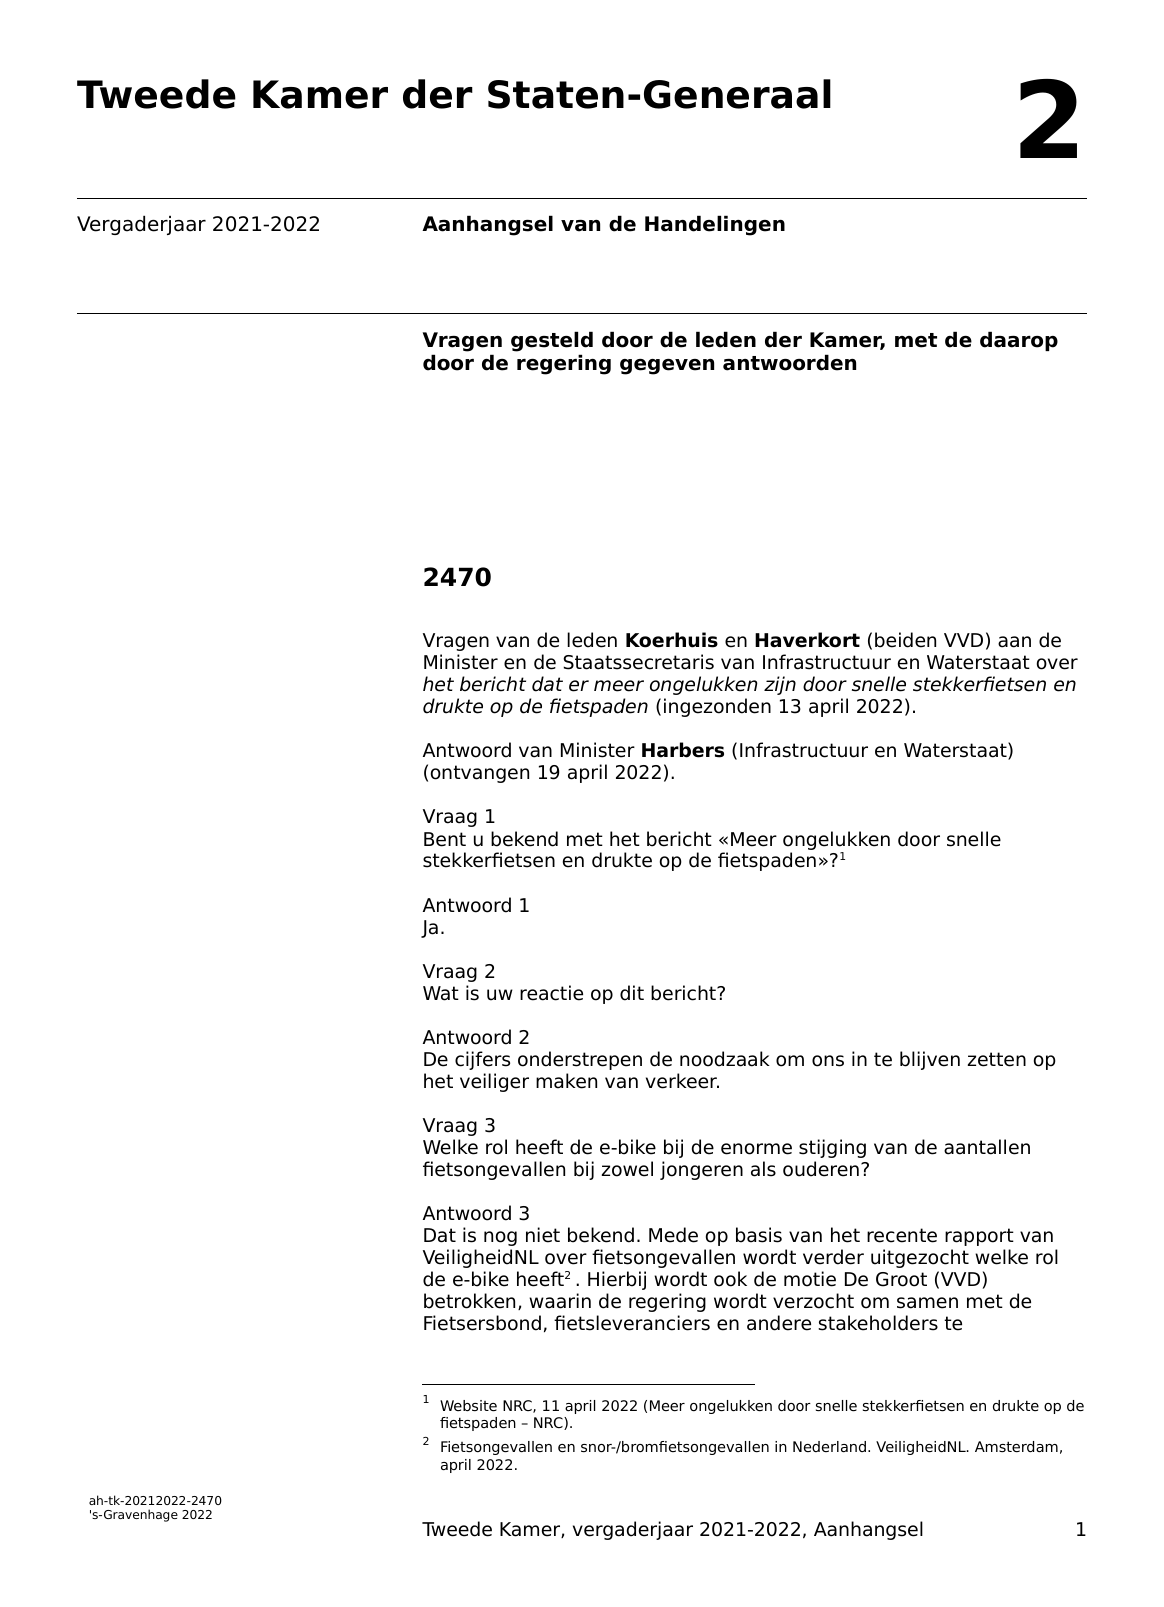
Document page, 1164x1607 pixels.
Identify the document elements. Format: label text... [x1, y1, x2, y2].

table_header Tweede Kamer der Staten-Generaal [77, 59, 886, 198]
text Fietsongevallen en snor-/bromfietsongevallen in Nederland. VeiligheidNL. Amsterdam, april 2022. [422, 1435, 1087, 1474]
text Bent u bekend met het bericht «Meer ongelukken door snelle stekkerfietsen en drukte op de fietspaden»? [422, 828, 1087, 872]
table_header 2 [886, 59, 1087, 198]
text Website NRC, 11 april 2022 (Meer ongelukken door snelle stekkerfietsen en drukte op de fietspaden – NRC). [422, 1393, 1087, 1432]
text Welke rol heeft de e-bike bij de enorme stijging van de aantallen fietsongevallen bij zowel jongeren als ouderen? [422, 1137, 1087, 1181]
text Ja. [422, 917, 1087, 938]
text Vraag 1 [422, 806, 1087, 828]
text Wat is uw reactie op dit bericht? [422, 983, 1087, 1005]
table_cell Vragen gesteld door de leden der Kamer, met de daarop door de regering gegeven antwoorden [422, 314, 1087, 375]
table_cell Aanhangsel van de Handelingen [422, 199, 1087, 313]
text Vraag 2 [422, 961, 1087, 983]
table_cell [77, 314, 422, 375]
text 's-Gravenhage 2022 [88, 1508, 323, 1522]
text Antwoord van Minister Harbers (Infrastructuur en Waterstaat) (ontvangen 19 april 2022). [422, 740, 1087, 784]
text Antwoord 2 [422, 1027, 1087, 1049]
text Vragen van de leden Koerhuis en Haverkort (beiden VVD) aan de Minister en de Staatssecretaris van Infrastructuur en Waterstaat over het bericht dat er meer ongelukken zijn door snelle stekkerfietsen en drukte op de fietspaden (ingezonden 13 april 2022). [422, 630, 1087, 718]
text ah-tk-20212022-2470 [88, 1494, 323, 1508]
text 2470 [422, 563, 1087, 592]
text Dat is nog niet bekend. Mede op basis van het recente rapport van VeiligheidNL over fietsongevallen wordt verder uitgezocht welke rol de e-bike heeft. Hierbij wordt ook de motie De Groot (VVD) betrokken, waarin de regering wordt verzocht om samen met de Fietsersbond, fietsleveranciers en andere stakeholders te [422, 1225, 1087, 1335]
table_cell Vergaderjaar 2021-2022 [77, 199, 422, 313]
text Antwoord 3 [422, 1203, 1087, 1225]
text De cijfers onderstrepen de noodzaak om ons in te blijven zetten op het veiliger maken van verkeer. [422, 1049, 1087, 1093]
text Antwoord 1 [422, 894, 1087, 917]
text Vraag 3 [422, 1115, 1087, 1137]
